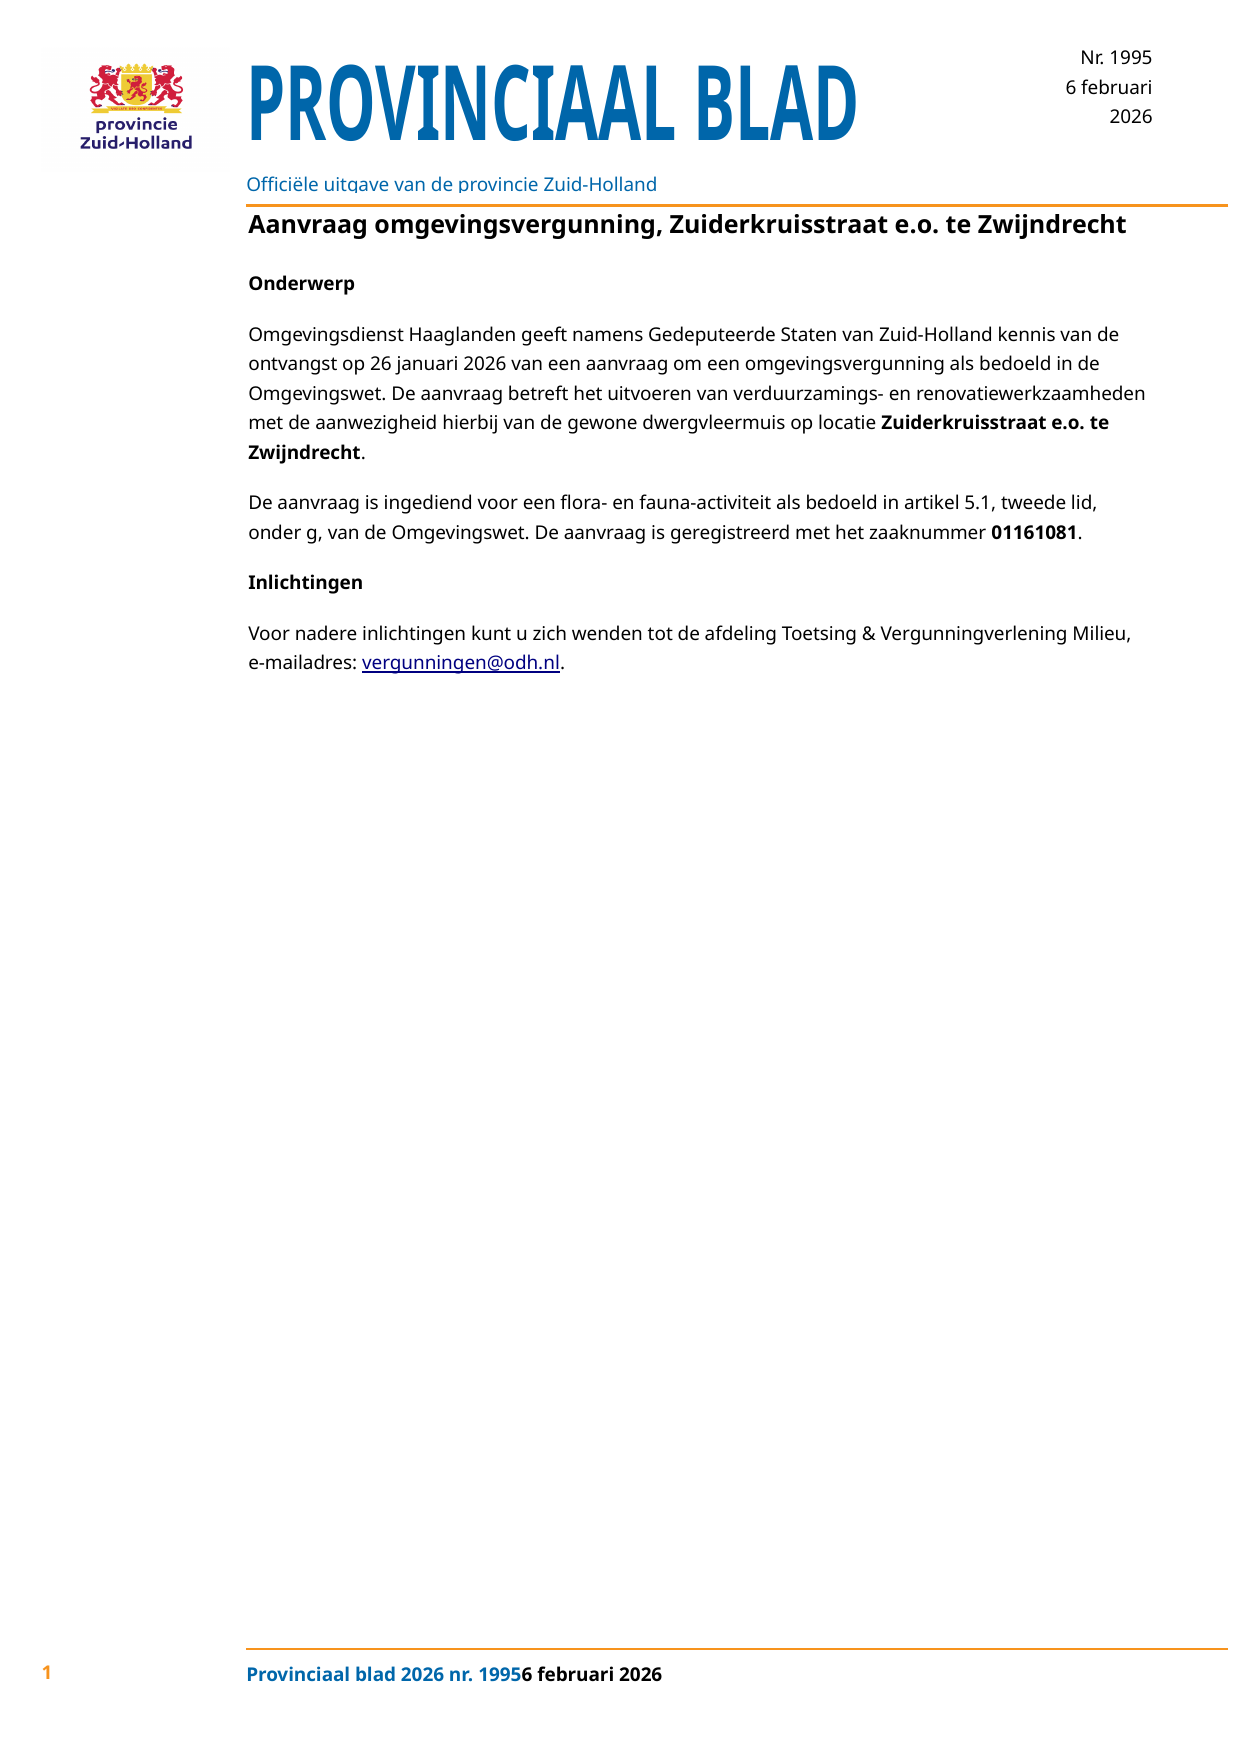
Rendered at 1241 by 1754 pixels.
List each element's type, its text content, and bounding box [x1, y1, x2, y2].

text Aanvraag omgevingsvergunning, Zuiderkruisstraat e.o. te Zwijndrecht [248, 207, 1152, 241]
text Inlichtingen [248, 569, 1152, 595]
text Voor nadere inlichtingen kunt u zich wenden tot de afdeling Toetsing & Vergunningverlening Milieu, e-mailadres: vergunningen@odh.nl. [248, 620, 1152, 675]
text Omgevingsdienst Haaglanden geeft namens Gedeputeerde Staten van Zuid-Holland kennis van de ontvangst op 26 januari 2026 van een aanvraag om een omgevingsvergunning als bedoeld in de Omgevingswet. De aanvraag betreft het uitvoeren van verduurzamings- en renovatiewerkzaamheden met de aanwezigheid hierbij van de gewone dwergvleermuis op locatie Zuiderkruisstraat e.o. te Zwijndrecht. [248, 321, 1152, 465]
text De aanvraag is ingediend voor een flora- en fauna-activiteit als bedoeld in artikel 5.1, tweede lid, onder g, van de Omgevingswet. De aanvraag is geregistreerd met het zaaknummer 01161081. [248, 489, 1152, 545]
text Onderwerp [248, 270, 1152, 296]
picture [41, 47, 231, 172]
